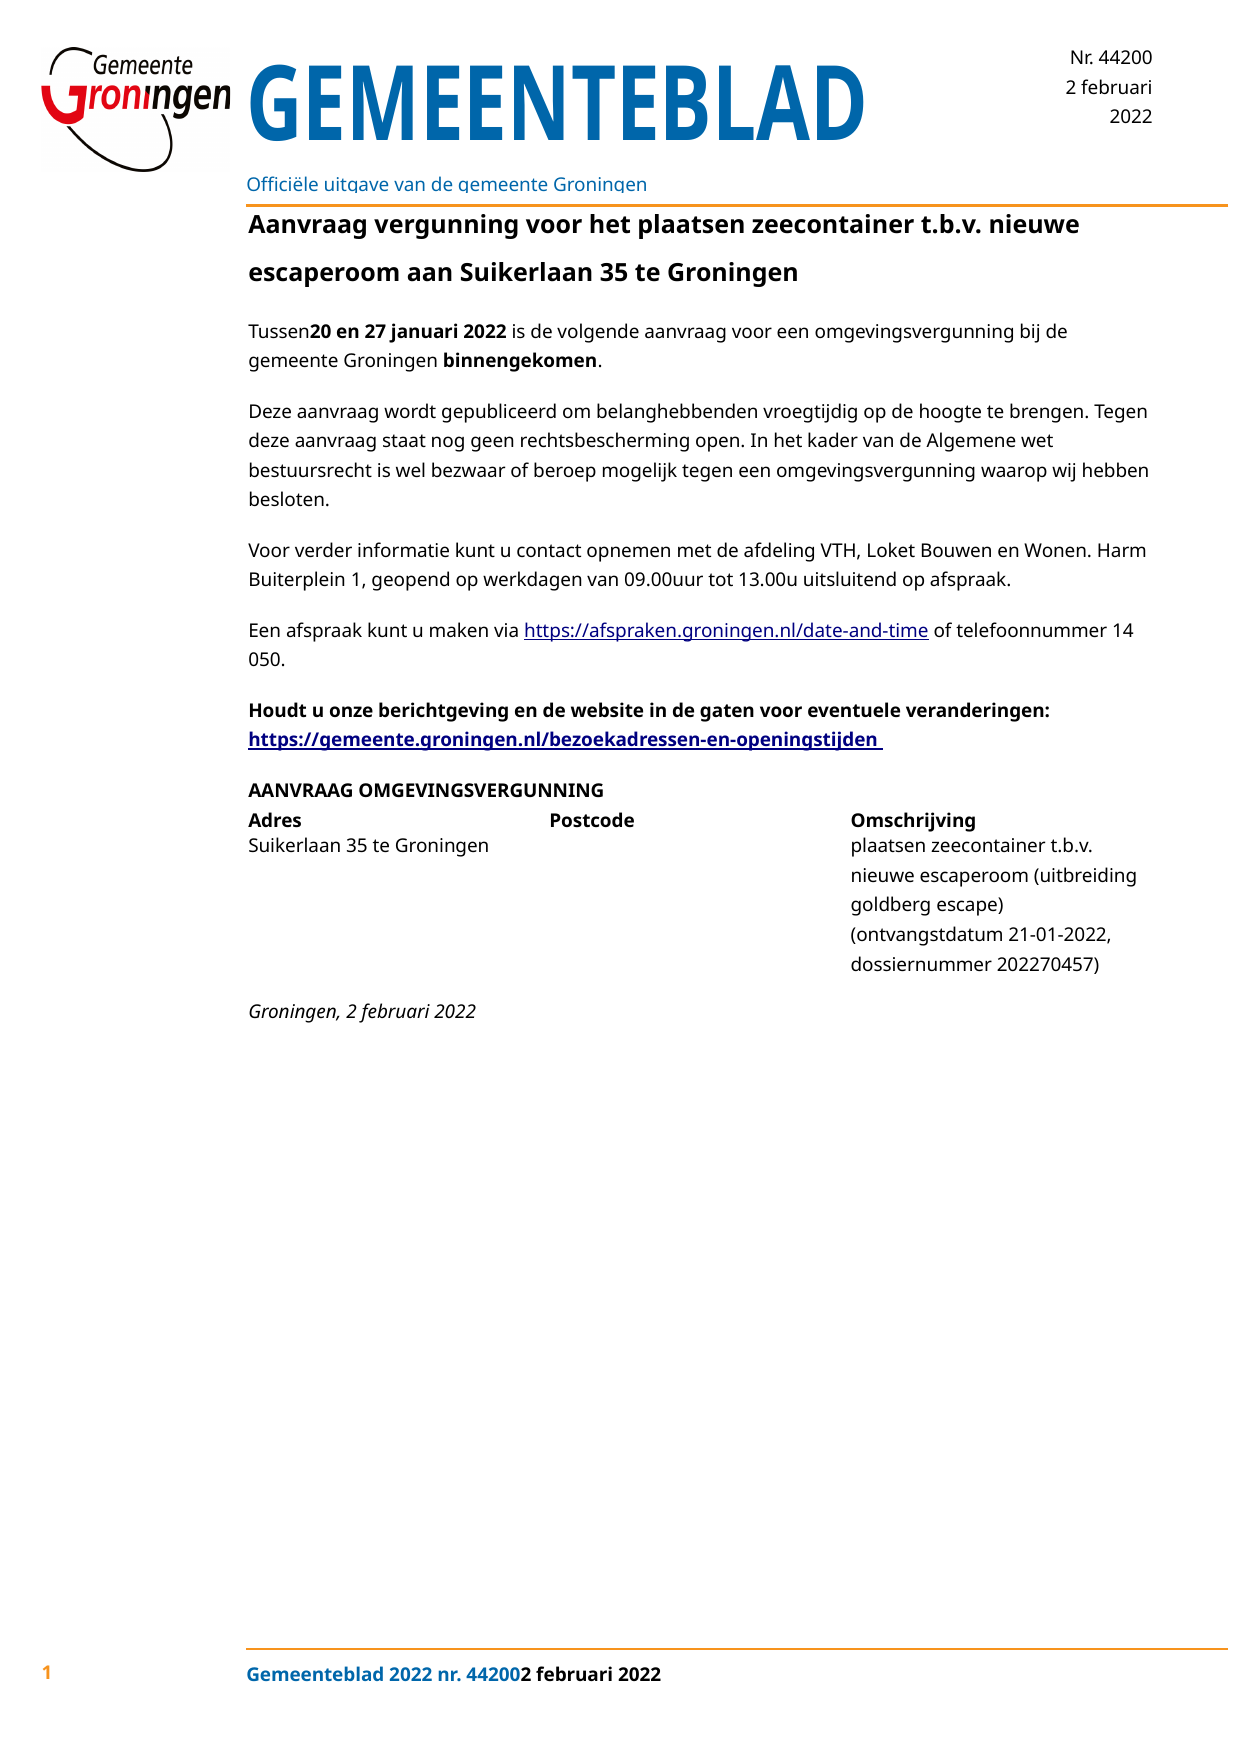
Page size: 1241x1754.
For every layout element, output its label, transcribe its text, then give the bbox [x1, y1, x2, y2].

text Houdt u onze berichtgeving en de website in de gaten voor eventuele veranderingen: https://gemeente.groningen.nl/bezoekadressen-en-openingstijden [248, 697, 1152, 752]
table_header Postcode [549, 807, 850, 832]
text Tussen20 en 27 januari 2022 is de volgende aanvraag voor een omgevingsvergunning bij de gemeente Groningen binnengekomen. [248, 318, 1152, 373]
text AANVRAAG OMGEVINGSVERGUNNING [248, 777, 1152, 803]
table_cell [549, 833, 850, 977]
text Deze aanvraag wordt gepubliceerd om belanghebbenden vroegtijdig op de hoogte te brengen. Tegen deze aanvraag staat nog geen rechtsbescherming open. In het kader van de Algemene wet bestuursrecht is wel bezwaar of beroep mogelijk tegen een omgevingsvergunning waarop wij hebben besloten. [248, 398, 1152, 512]
table_header Adres [248, 807, 549, 832]
text Aanvraag vergunning voor het plaatsen zeecontainer t.b.v. nieuwe escaperoom aan Suikerlaan 35 te Groningen [248, 207, 1152, 288]
text Groningen, 2 februari 2022 [248, 998, 1152, 1024]
table_cell plaatsen zeecontainer t.b.v. nieuwe escaperoom (uitbreiding goldberg escape) (ontvangstdatum 21-01-2022, dossiernummer 202270457) [850, 833, 1152, 977]
table_header Omschrijving [850, 807, 1152, 832]
text Een afspraak kunt u maken via https://afspraken.groningen.nl/date-and-time of telefoonnummer 14 050. [248, 617, 1152, 672]
table_cell Suikerlaan 35 te Groningen [248, 833, 549, 977]
picture [41, 47, 231, 172]
text Voor verder informatie kunt u contact opnemen met de afdeling VTH, Loket Bouwen en Wonen. Harm Buiterplein 1, geopend op werkdagen van 09.00uur tot 13.00u uitsluitend op afspraak. [248, 537, 1152, 592]
